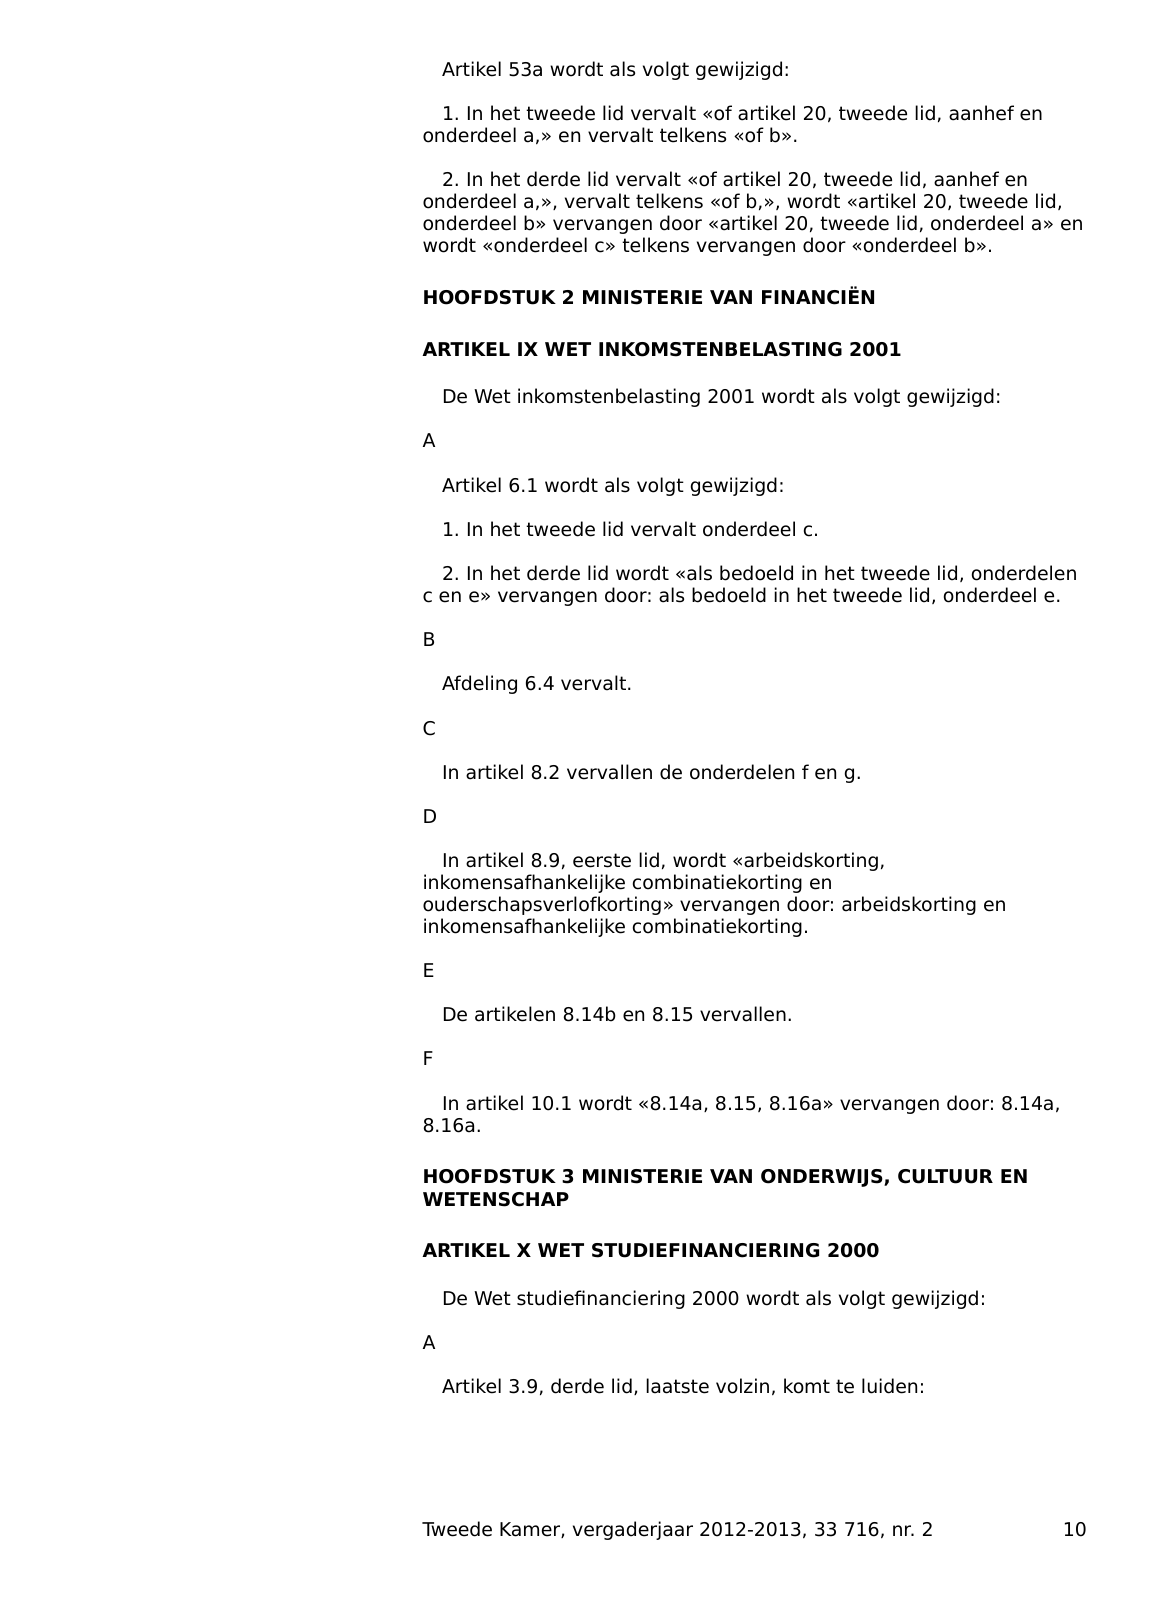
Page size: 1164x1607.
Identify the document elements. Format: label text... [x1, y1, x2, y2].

text De Wet inkomstenbelasting 2001 wordt als volgt gewijzigd: [422, 386, 1087, 408]
text A [422, 430, 1087, 452]
text Artikel 3.9, derde lid, laatste volzin, komt te luiden: [422, 1376, 1087, 1398]
text C [422, 717, 1087, 739]
text A [422, 1332, 1087, 1353]
text Artikel 6.1 wordt als volgt gewijzigd: [422, 474, 1087, 497]
subtitle HOOFDSTUK 2 MINISTERIE VAN FINANCIËN [422, 287, 1087, 309]
text E [422, 960, 1087, 982]
subtitle HOOFDSTUK 3 MINISTERIE VAN ONDERWIJS, CULTUUR EN WETENSCHAP [422, 1166, 1087, 1210]
text In artikel 8.9, eerste lid, wordt «arbeidskorting, inkomensafhankelijke combinatiekorting en ouderschapsverlofkorting» vervangen door: arbeidskorting en inkomensafhankelijke combinatiekorting. [422, 850, 1087, 938]
text F [422, 1048, 1087, 1070]
subtitle ARTIKEL X WET STUDIEFINANCIERING 2000 [422, 1240, 1087, 1262]
subtitle ARTIKEL IX WET INKOMSTENBELASTING 2001 [422, 339, 1087, 361]
text De artikelen 8.14b en 8.15 vervallen. [422, 1004, 1087, 1026]
text In artikel 8.2 vervallen de onderdelen f en g. [422, 762, 1087, 783]
text Afdeling 6.4 vervalt. [422, 673, 1087, 695]
text In artikel 10.1 wordt «8.14a, 8.15, 8.16a» vervangen door: 8.14a, 8.16a. [422, 1092, 1087, 1136]
text 2. In het derde lid wordt «als bedoeld in het tweede lid, onderdelen c en e» vervangen door: als bedoeld in het tweede lid, onderdeel e. [422, 563, 1087, 607]
text Artikel 53a wordt als volgt gewijzigd: [422, 59, 1087, 81]
text De Wet studiefinanciering 2000 wordt als volgt gewijzigd: [422, 1287, 1087, 1309]
text D [422, 806, 1087, 828]
text 1. In het tweede lid vervalt onderdeel c. [422, 519, 1087, 541]
text 1. In het tweede lid vervalt «of artikel 20, tweede lid, aanhef en onderdeel a,» en vervalt telkens «of b». [422, 103, 1087, 147]
text 2. In het derde lid vervalt «of artikel 20, tweede lid, aanhef en onderdeel a,», vervalt telkens «of b,», wordt «artikel 20, tweede lid, onderdeel b» vervangen door «artikel 20, tweede lid, onderdeel a» en wordt «onderdeel c» telkens vervangen door «onderdeel b». [422, 169, 1087, 257]
text B [422, 629, 1087, 651]
